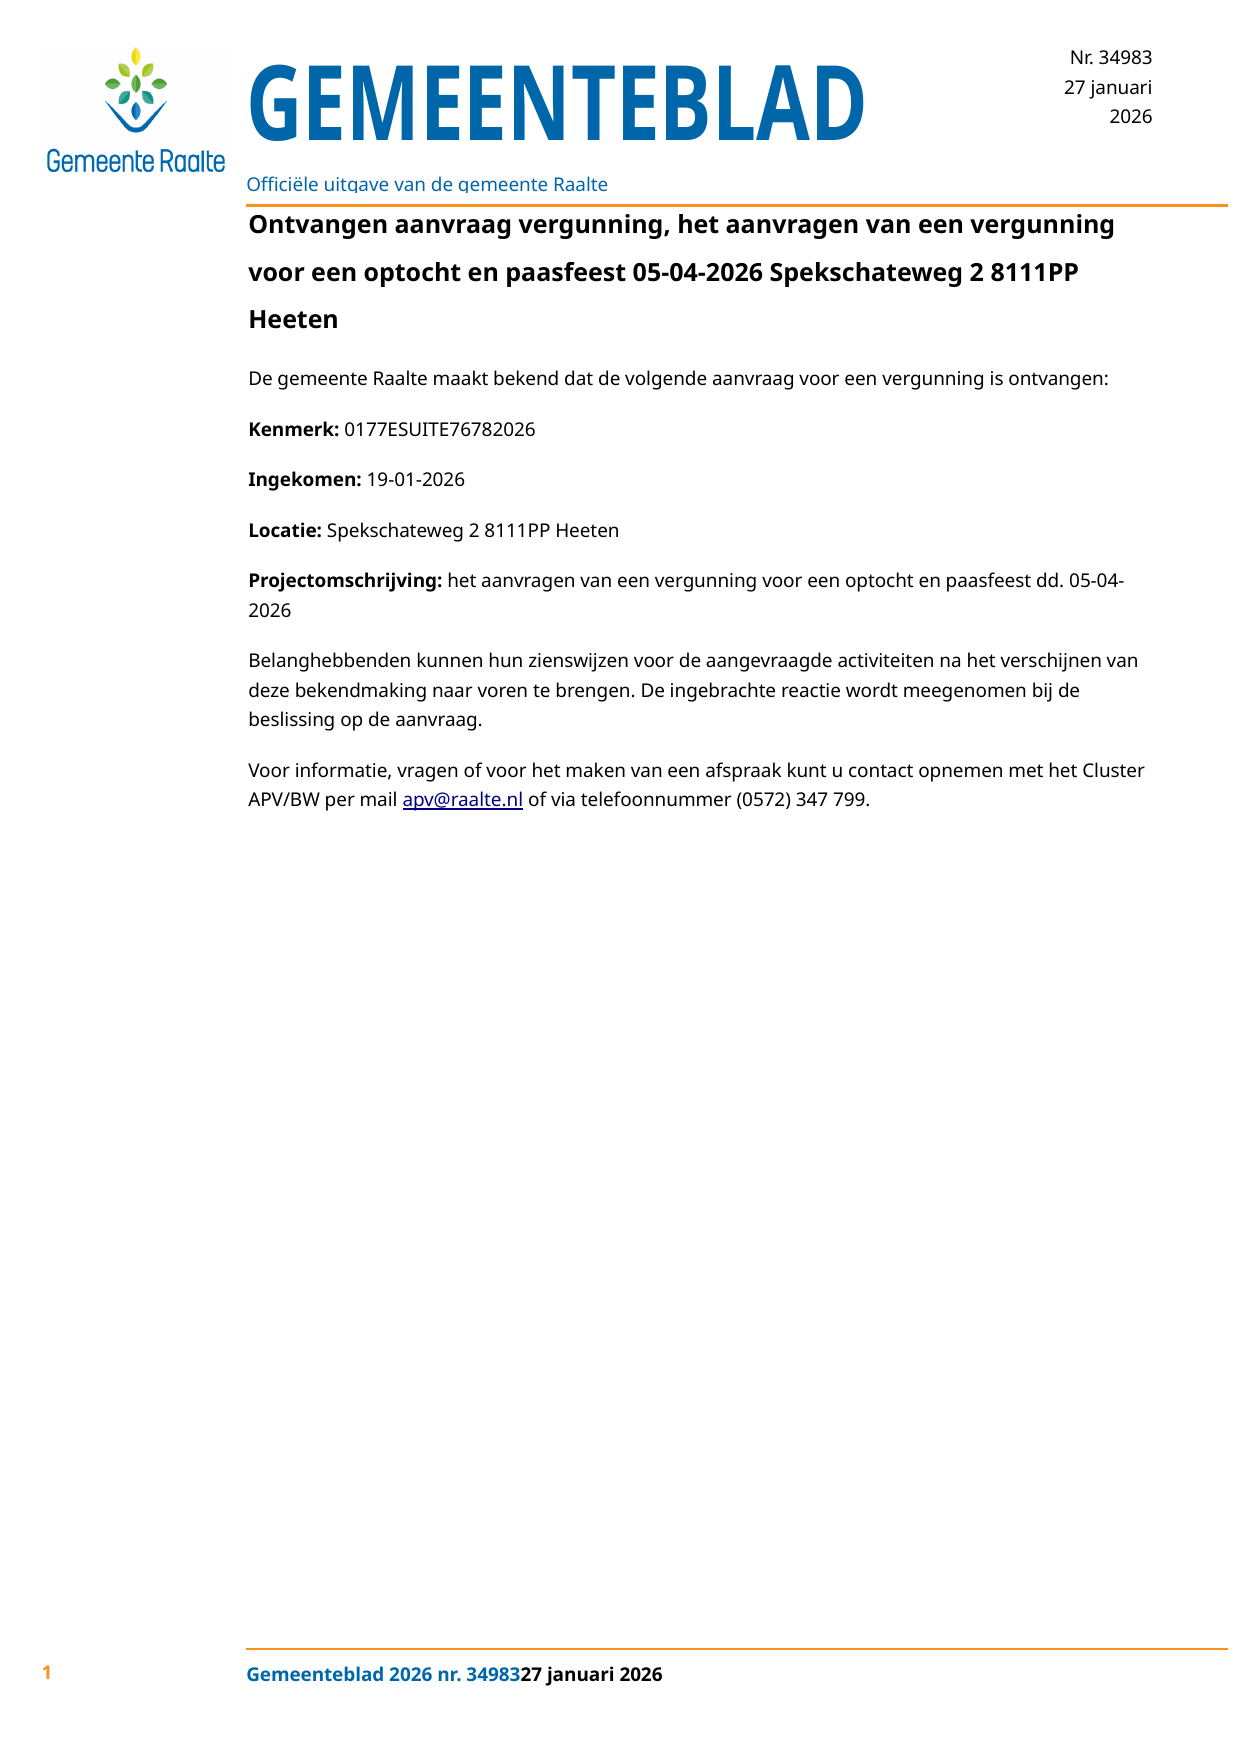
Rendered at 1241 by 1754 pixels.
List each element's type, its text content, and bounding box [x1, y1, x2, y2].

text Kenmerk: 0177ESUITE76782026 [248, 416, 1152, 442]
text Voor informatie, vragen of voor het maken van een afspraak kunt u contact opnemen met het Cluster APV/BW per mail apv@raalte.nl of via telefoonnummer (0572) 347 799. [248, 757, 1152, 812]
picture [41, 47, 231, 172]
text De gemeente Raalte maakt bekend dat de volgende aanvraag voor een vergunning is ontvangen: [248, 366, 1152, 391]
text Ingekomen: 19-01-2026 [248, 466, 1152, 492]
text Ontvangen aanvraag vergunning, het aanvragen van een vergunning voor een optocht en paasfeest 05-04-2026 Spekschateweg 2 8111PP Heeten [248, 207, 1152, 336]
text Projectomschrijving: het aanvragen van een vergunning voor een optocht en paasfeest dd. 05-04-2026 [248, 567, 1152, 622]
text Belanghebbenden kunnen hun zienswijzen voor de aangevraagde activiteiten na het verschijnen van deze bekendmaking naar voren te brengen. De ingebrachte reactie wordt meegenomen bij de beslissing op de aanvraag. [248, 647, 1152, 732]
text Locatie: Spekschateweg 2 8111PP Heeten [248, 517, 1152, 542]
